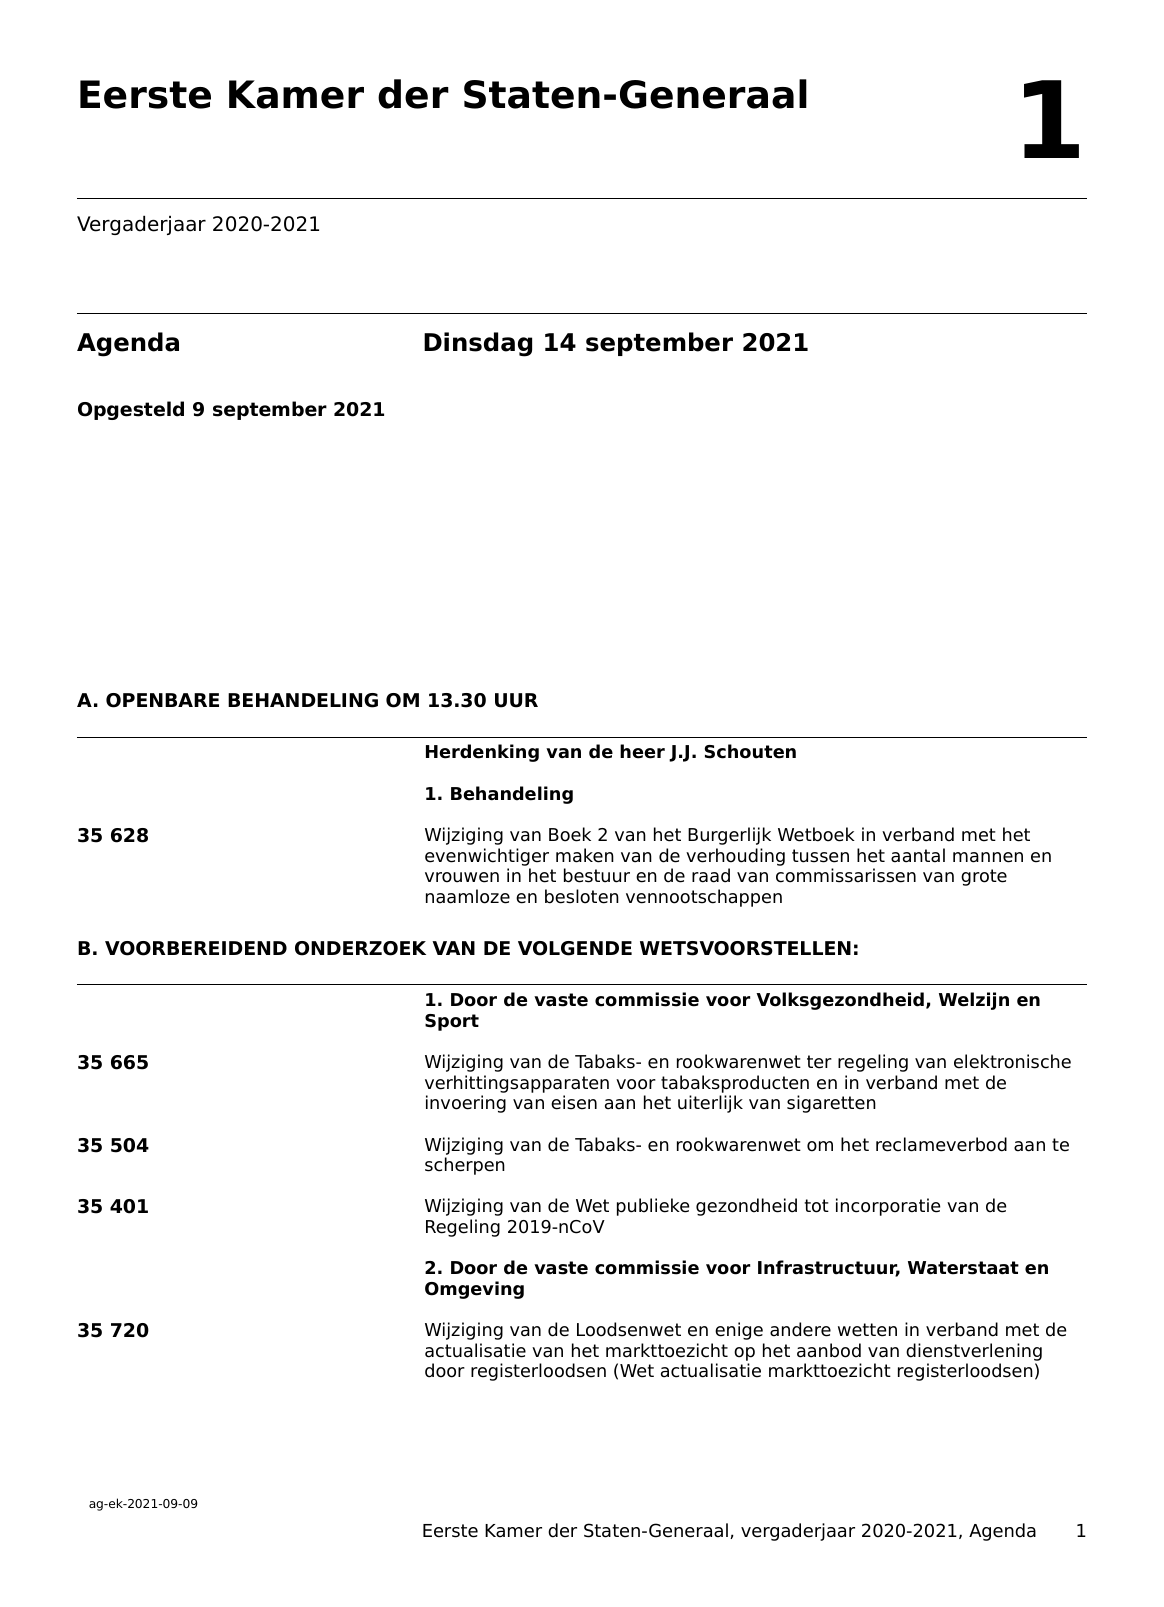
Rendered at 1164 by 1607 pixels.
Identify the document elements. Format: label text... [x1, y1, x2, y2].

table_cell [401, 1114, 418, 1134]
table_header [401, 738, 418, 763]
table_header [401, 985, 418, 1031]
text ag-ek-2021-09-09 [88, 1497, 323, 1511]
table_cell Agenda [77, 314, 422, 357]
table_cell [401, 1196, 418, 1238]
table_cell [418, 1176, 1087, 1196]
table_cell [401, 1238, 418, 1258]
table_cell [401, 1135, 418, 1176]
text Opgesteld 9 september 2021 [77, 399, 1087, 421]
table_header [77, 738, 401, 763]
table_cell [401, 1320, 418, 1382]
table_cell 35 628 [77, 825, 401, 907]
table_cell 35 665 [77, 1052, 401, 1114]
table_cell [418, 1031, 1087, 1052]
table_cell [77, 1300, 401, 1320]
table_cell [401, 825, 418, 907]
table_cell [77, 804, 401, 825]
table_cell 1. Behandeling [418, 784, 1087, 804]
table_cell 35 504 [77, 1135, 401, 1176]
table_header 1. Door de vaste commissie voor Volksgezondheid, Welzijn en Sport [418, 985, 1087, 1031]
table_cell 2. Door de vaste commissie voor Infrastructuur, Waterstaat en Omgeving [418, 1258, 1087, 1299]
subtitle A. OPENBARE BEHANDELING OM 13.30 UUR [77, 690, 1087, 712]
table_cell [401, 1300, 418, 1320]
table_header Herdenking van de heer J.J. Schouten [418, 738, 1087, 763]
table_cell [77, 1176, 401, 1196]
table_cell Wijziging van Boek 2 van het Burgerlijk Wetboek in verband met het evenwichtiger maken van de verhouding tussen het aantal mannen en vrouwen in het bestuur en de raad van commissarissen van grote naamloze en besloten vennootschappen [418, 825, 1087, 907]
table_header Eerste Kamer der Staten-Generaal [77, 59, 886, 198]
table_cell [418, 804, 1087, 825]
table_cell [401, 1176, 418, 1196]
table_cell Wijziging van de Loodsenwet en enige andere wetten in verband met de actualisatie van het markttoezicht op het aanbod van dienstverlening door registerloodsen (Wet actualisatie markttoezicht registerloodsen) [418, 1320, 1087, 1382]
table_cell Wijziging van de Tabaks- en rookwarenwet ter regeling van elektronische verhittingsapparaten voor tabaksproducten en in verband met de invoering van eisen aan het uiterlijk van sigaretten [418, 1052, 1087, 1114]
table_cell [77, 784, 401, 804]
table_header [77, 985, 401, 1031]
table_cell [77, 1258, 401, 1299]
table_cell [401, 1258, 418, 1299]
table_cell Wijziging van de Tabaks- en rookwarenwet om het reclameverbod aan te scherpen [418, 1135, 1087, 1176]
table_cell [418, 1114, 1087, 1134]
table_cell [401, 1031, 418, 1052]
table_cell [418, 763, 1087, 784]
table_cell [418, 1300, 1087, 1320]
table_cell 35 720 [77, 1320, 401, 1382]
table_cell [401, 763, 418, 784]
table_cell Vergaderjaar 2020-2021 [77, 199, 1087, 313]
table_cell [77, 763, 401, 784]
table_header 1 [886, 59, 1087, 198]
table_cell [401, 784, 418, 804]
table_cell [77, 1031, 401, 1052]
table_cell 35 401 [77, 1196, 401, 1238]
table_cell [418, 1238, 1087, 1258]
table_cell [401, 804, 418, 825]
subtitle B. VOORBEREIDEND ONDERZOEK VAN DE VOLGENDE WETSVOORSTELLEN: [77, 937, 1087, 959]
table_cell [77, 1238, 401, 1258]
table_cell Wijziging van de Wet publieke gezondheid tot incorporatie van de Regeling 2019-nCoV [418, 1196, 1087, 1238]
table_cell [77, 1114, 401, 1134]
table_cell Dinsdag 14 september 2021 [422, 314, 1087, 357]
table_cell [401, 1052, 418, 1114]
